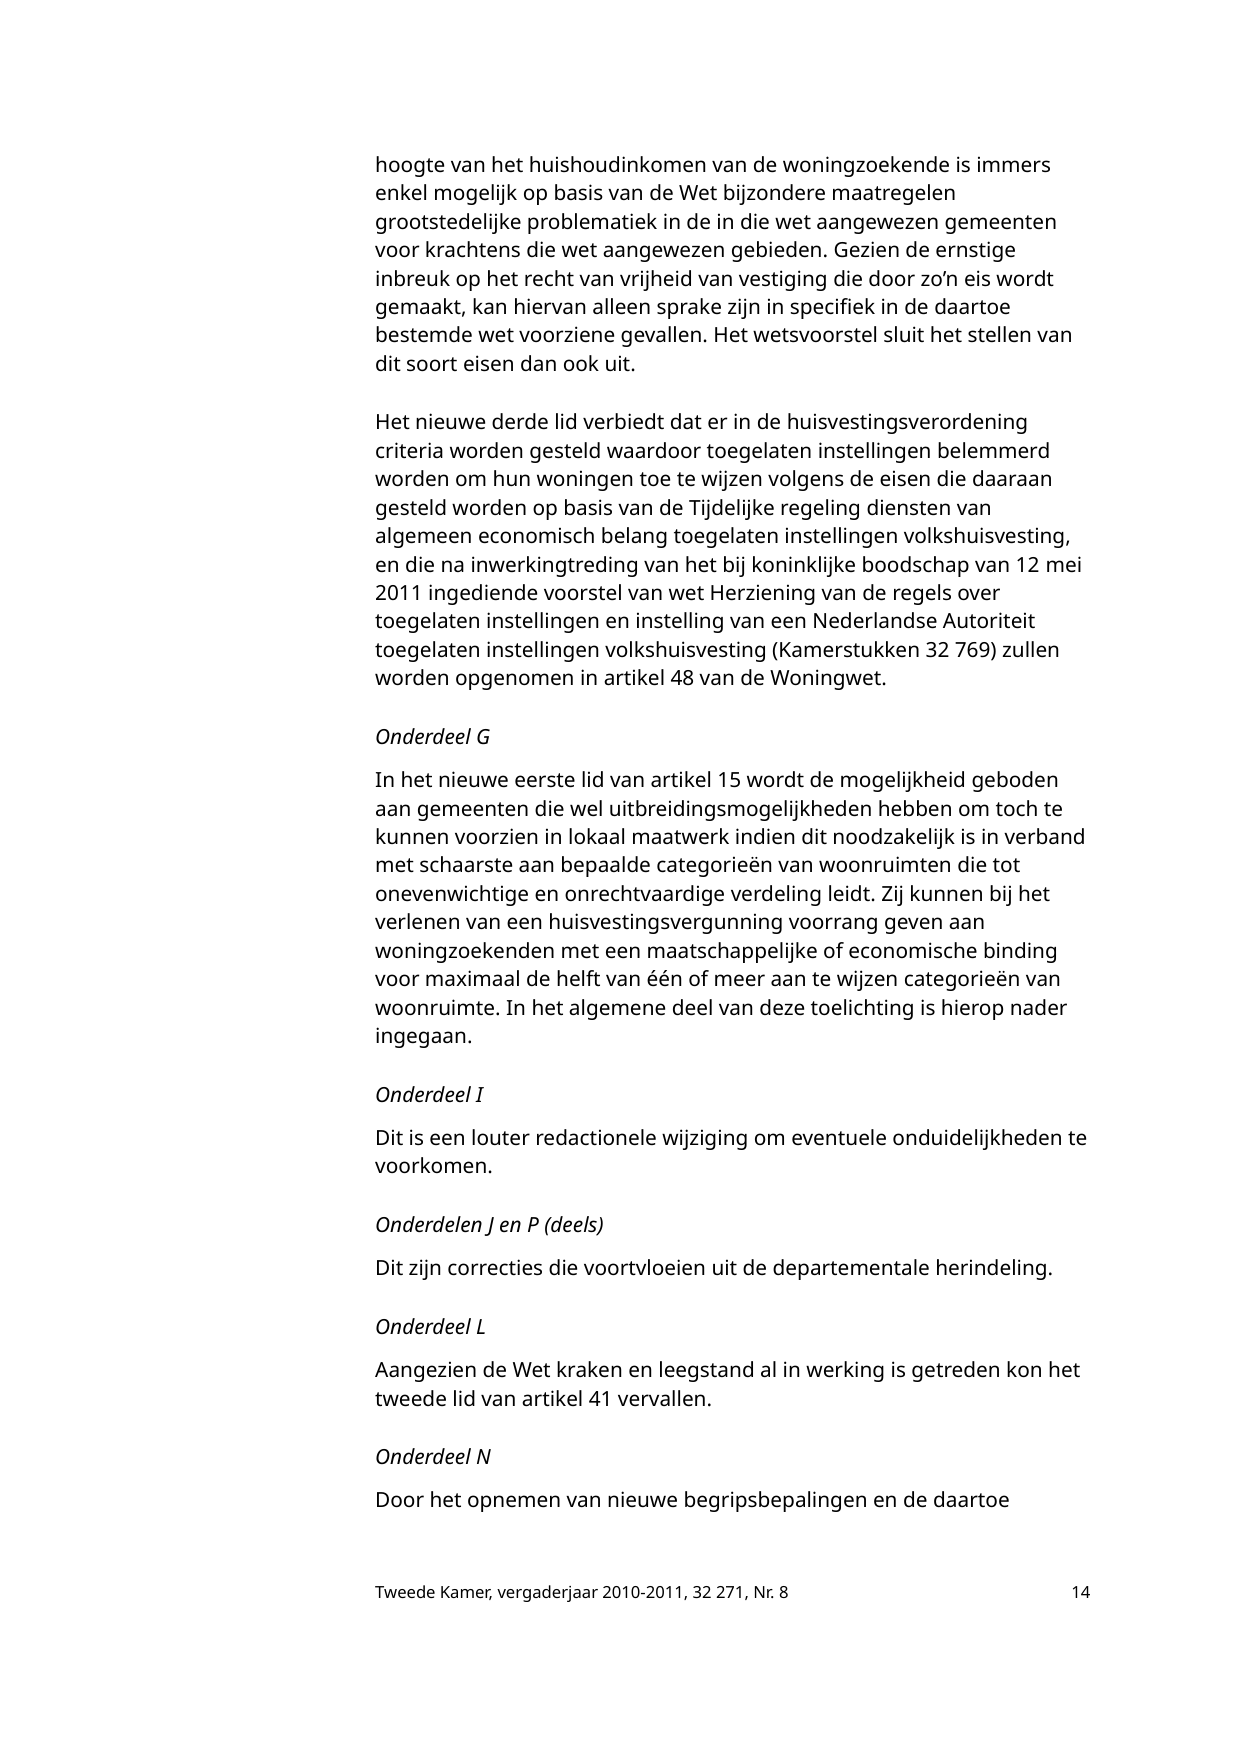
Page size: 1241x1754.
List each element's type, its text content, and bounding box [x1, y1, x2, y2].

text Dit zijn correcties die voortvloeien uit de departementale herindeling. [375, 1253, 1090, 1282]
text Dit is een louter redactionele wijziging om eventuele onduidelijkheden te voorkomen. [375, 1123, 1090, 1180]
text Onderdeel I [375, 1080, 1090, 1108]
text Onderdelen J en P (deels) [375, 1210, 1090, 1238]
text Onderdeel N [375, 1442, 1090, 1471]
text Door het opnemen van nieuwe begripsbepalingen en de daartoe [375, 1486, 1090, 1514]
text Het nieuwe derde lid verbiedt dat er in de huisvestingsverordening criteria worden gesteld waardoor toegelaten instellingen belemmerd worden om hun woningen toe te wijzen volgens de eisen die daaraan gesteld worden op basis van de Tijdelijke regeling diensten van algemeen economisch belang toegelaten instellingen volkshuisvesting, en die na inwerkingtreding van het bij koninklijke boodschap van 12 mei 2011 ingediende voorstel van wet Herziening van de regels over toegelaten instellingen en instelling van een Nederlandse Autoriteit toegelaten instellingen volkshuisvesting (Kamerstukken 32 769) zullen worden opgenomen in artikel 48 van de Woningwet. [375, 407, 1090, 692]
text Aangezien de Wet kraken en leegstand al in werking is getreden kon het tweede lid van artikel 41 vervallen. [375, 1355, 1090, 1412]
text hoogte van het huishoudinkomen van de woningzoekende is immers enkel mogelijk op basis van de Wet bijzondere maatregelen grootstedelijke problematiek in de in die wet aangewezen gemeenten voor krachtens die wet aangewezen gebieden. Gezien de ernstige inbreuk op het recht van vrijheid van vestiging die door zo’n eis wordt gemaakt, kan hiervan alleen sprake zijn in specifiek in de daartoe bestemde wet voorziene gevallen. Het wetsvoorstel sluit het stellen van dit soort eisen dan ook uit. [375, 150, 1090, 377]
text Onderdeel L [375, 1312, 1090, 1340]
text In het nieuwe eerste lid van artikel 15 wordt de mogelijkheid geboden aan gemeenten die wel uitbreidingsmogelijkheden hebben om toch te kunnen voorzien in lokaal maatwerk indien dit noodzakelijk is in verband met schaarste aan bepaalde categorieën van woonruimten die tot onevenwichtige en onrechtvaardige verdeling leidt. Zij kunnen bij het verlenen van een huisvestingsvergunning voorrang geven aan woningzoekenden met een maatschappelijke of economische binding voor maximaal de helft van één of meer aan te wijzen categorieën van woonruimte. In het algemene deel van deze toelichting is hierop nader ingegaan. [375, 765, 1090, 1050]
text Onderdeel G [375, 722, 1090, 750]
